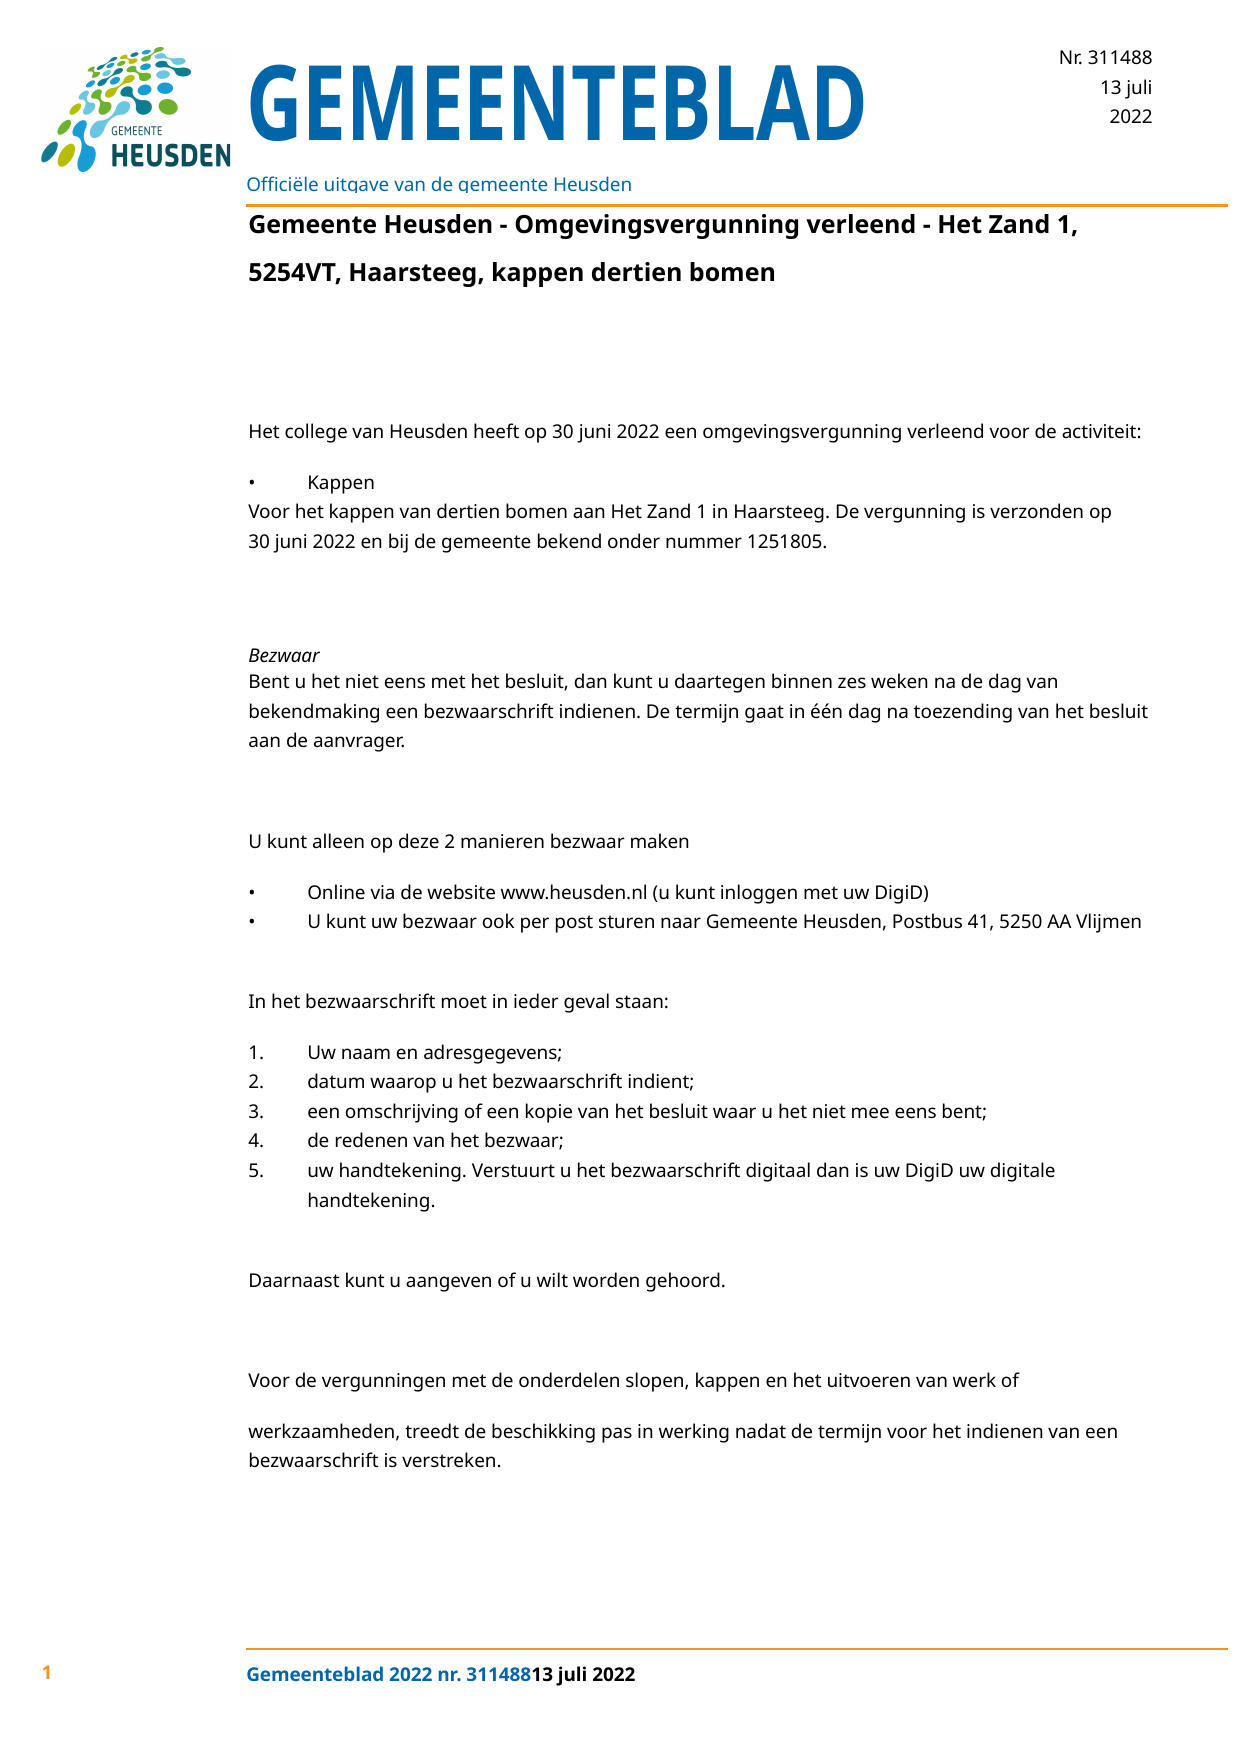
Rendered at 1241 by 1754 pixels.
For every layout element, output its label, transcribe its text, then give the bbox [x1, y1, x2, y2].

text Voor de vergunningen met de onderdelen slopen, kappen en het uitvoeren van werk of [248, 1368, 1152, 1393]
text U kunt alleen op deze 2 manieren bezwaar maken [248, 828, 1152, 854]
list Uw naam en adresgegevens; [248, 1039, 1152, 1064]
text Gemeente Heusden - Omgevingsvergunning verleend - Het Zand 1, 5254VT, Haarsteeg, kappen dertien bomen [248, 207, 1152, 288]
list de redenen van het bezwaar; [248, 1128, 1152, 1153]
list datum waarop u het bezwaarschrift indient; [248, 1068, 1152, 1094]
text werkzaamheden, treedt de beschikking pas in werking nadat de termijn voor het indienen van een bezwaarschrift is verstreken. [248, 1418, 1152, 1473]
text Het college van Heusden heeft op 30 juni 2022 een omgevingsvergunning verleend voor de activiteit: [248, 419, 1152, 444]
list U kunt uw bezwaar ook per post sturen naar Gemeente Heusden, Postbus 41, 5250 AA Vlijmen [248, 908, 1152, 934]
text Bezwaar [248, 643, 1152, 668]
list uw handtekening. Verstuurt u het bezwaarschrift digitaal dan is uw DigiD uw digitale handtekening. [248, 1157, 1152, 1212]
list Kappen [248, 469, 1152, 495]
text Voor het kappen van dertien bomen aan Het Zand 1 in Haarsteeg. De vergunning is verzonden op 30 juni 2022 en bij de gemeente bekend onder nummer 1251805. [248, 499, 1152, 554]
list Online via de website www.heusden.nl (u kunt inloggen met uw DigiD) [248, 879, 1152, 904]
text Bent u het niet eens met het besluit, dan kunt u daartegen binnen zes weken na de dag van bekendmaking een bezwaarschrift indienen. De termijn gaat in één dag na toezending van het besluit aan de aanvrager. [248, 668, 1152, 753]
list een omschrijving of een kopie van het besluit waar u het niet mee eens bent; [248, 1098, 1152, 1124]
picture [41, 47, 231, 172]
text Daarnaast kunt u aangeven of u wilt worden gehoord. [248, 1267, 1152, 1292]
text In het bezwaarschrift moet in ieder geval staan: [248, 988, 1152, 1014]
